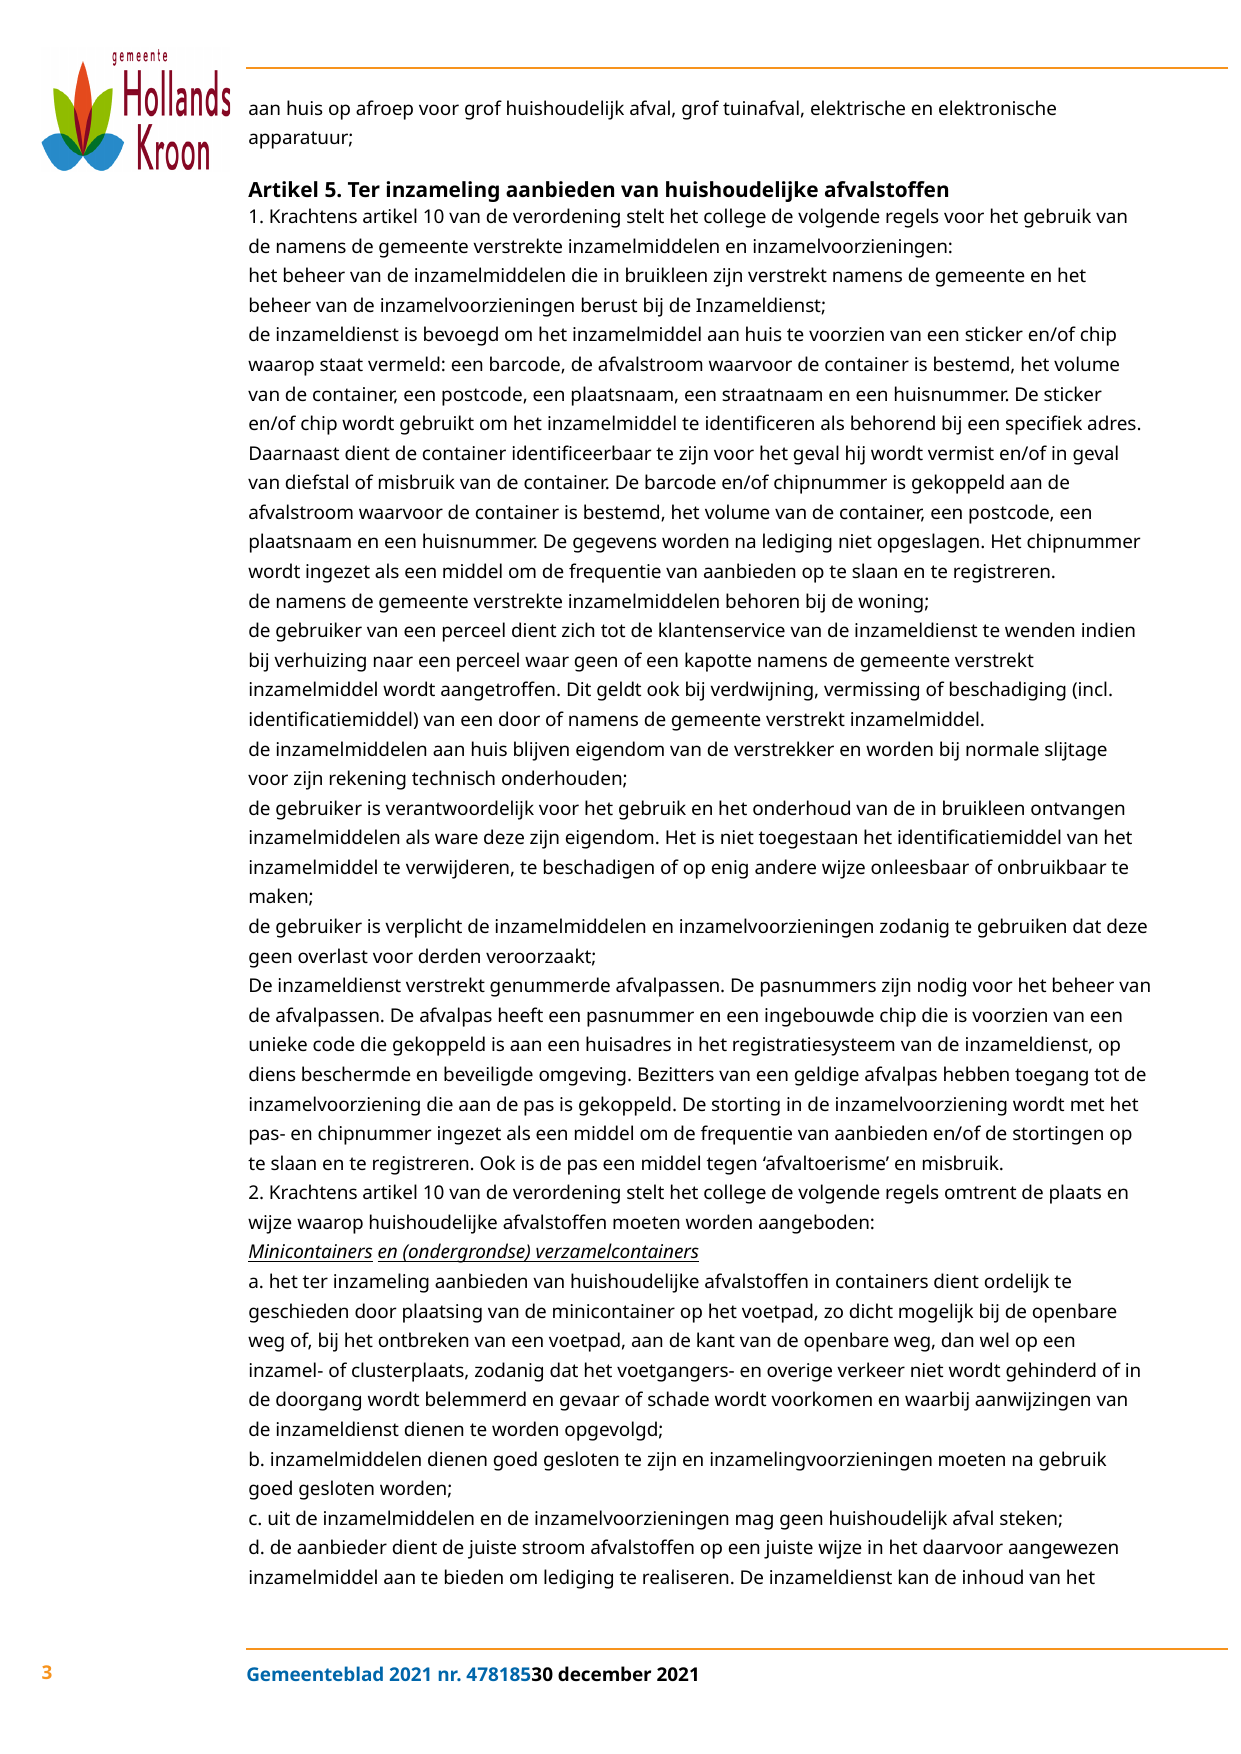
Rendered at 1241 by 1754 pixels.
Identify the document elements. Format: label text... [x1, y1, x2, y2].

text Minicontainers en (ondergrondse) verzamelcontainers [248, 1239, 1152, 1264]
text de gebruiker is verantwoordelijk voor het gebruik en het onderhoud van de in bruikleen ontvangen inzamelmiddelen als ware deze zijn eigendom. Het is niet toegestaan het identificatiemiddel van het inzamelmiddel te verwijderen, te beschadigen of op enig andere wijze onleesbaar of onbruikbaar te maken; [248, 795, 1152, 909]
text c. uit de inzamelmiddelen en de inzamelvoorzieningen mag geen huishoudelijk afval steken; [248, 1505, 1152, 1531]
text de gebruiker van een perceel dient zich tot de klantenservice van de inzameldienst te wenden indien bij verhuizing naar een perceel waar geen of een kapotte namens de gemeente verstrekt inzamelmiddel wordt aangetroffen. Dit geldt ook bij verdwijning, vermissing of beschadiging (incl. identificatiemiddel) van een door of namens de gemeente verstrekt inzamelmiddel. [248, 617, 1152, 732]
text De inzameldienst verstrekt genummerde afvalpassen. De pasnummers zijn nodig voor het beheer van de afvalpassen. De afvalpas heeft een pasnummer en een ingebouwde chip die is voorzien van een unieke code die gekoppeld is aan een huisadres in het registratiesysteem van de inzameldienst, op diens beschermde en beveiligde omgeving. Bezitters van een geldige afvalpas hebben toegang tot de inzamelvoorziening die aan de pas is gekoppeld. De storting in de inzamelvoorziening wordt met het pas- en chipnummer ingezet als een middel om de frequentie van aanbieden en/of de stortingen op te slaan en te registreren. Ook is de pas een middel tegen ‘afvaltoerisme’ en misbruik. [248, 972, 1152, 1176]
text d. de aanbieder dient de juiste stroom afvalstoffen op een juiste wijze in het daarvoor aangewezen inzamelmiddel aan te bieden om lediging te realiseren. De inzameldienst kan de inhoud van het [248, 1534, 1152, 1590]
text het beheer van de inzamelmiddelen die in bruikleen zijn verstrekt namens de gemeente en het beheer van de inzamelvoorzieningen berust bij de Inzameldienst; [248, 262, 1152, 318]
picture [41, 47, 231, 172]
text 1. Krachtens artikel 10 van de verordening stelt het college de volgende regels voor het gebruik van de namens de gemeente verstrekte inzamelmiddelen en inzamelvoorzieningen: [248, 203, 1152, 258]
text Artikel 5. Ter inzameling aanbieden van huishoudelijke afvalstoffen [248, 175, 1152, 203]
text a. het ter inzameling aanbieden van huishoudelijke afvalstoffen in containers dient ordelijk te geschieden door plaatsing van de minicontainer op het voetpad, zo dicht mogelijk bij de openbare weg of, bij het ontbreken van een voetpad, aan de kant van de openbare weg, dan wel op een inzamel- of clusterplaats, zodanig dat het voetgangers- en overige verkeer niet wordt gehinderd of in de doorgang wordt belemmerd en gevaar of schade wordt voorkomen en waarbij aanwijzingen van de inzameldienst dienen te worden opgevolgd; [248, 1268, 1152, 1442]
text 2. Krachtens artikel 10 van de verordening stelt het college de volgende regels omtrent de plaats en wijze waarop huishoudelijke afvalstoffen moeten worden aangeboden: [248, 1179, 1152, 1235]
text de namens de gemeente verstrekte inzamelmiddelen behoren bij de woning; [248, 588, 1152, 613]
text de inzamelmiddelen aan huis blijven eigendom van de verstrekker en worden bij normale slijtage voor zijn rekening technisch onderhouden; [248, 736, 1152, 791]
text de gebruiker is verplicht de inzamelmiddelen en inzamelvoorzieningen zodanig te gebruiken dat deze geen overlast voor derden veroorzaakt; [248, 913, 1152, 968]
text de inzameldienst is bevoegd om het inzamelmiddel aan huis te voorzien van een sticker en/of chip waarop staat vermeld: een barcode, de afvalstroom waarvoor de container is bestemd, het volume van de container, een postcode, een plaatsnaam, een straatnaam en een huisnummer. De sticker en/of chip wordt gebruikt om het inzamelmiddel te identificeren als behorend bij een specifiek adres. Daarnaast dient de container identificeerbaar te zijn voor het geval hij wordt vermist en/of in geval van diefstal of misbruik van de container. De barcode en/of chipnummer is gekoppeld aan de afvalstroom waarvoor de container is bestemd, het volume van de container, een postcode, een plaatsnaam en een huisnummer. De gegevens worden na lediging niet opgeslagen. Het chipnummer wordt ingezet als een middel om de frequentie van aanbieden op te slaan en te registreren. [248, 322, 1152, 584]
text aan huis op afroep voor grof huishoudelijk afval, grof tuinafval, elektrische en elektronische apparatuur; [248, 95, 1152, 150]
text b. inzamelmiddelen dienen goed gesloten te zijn en inzamelingvoorzieningen moeten na gebruik goed gesloten worden; [248, 1446, 1152, 1501]
